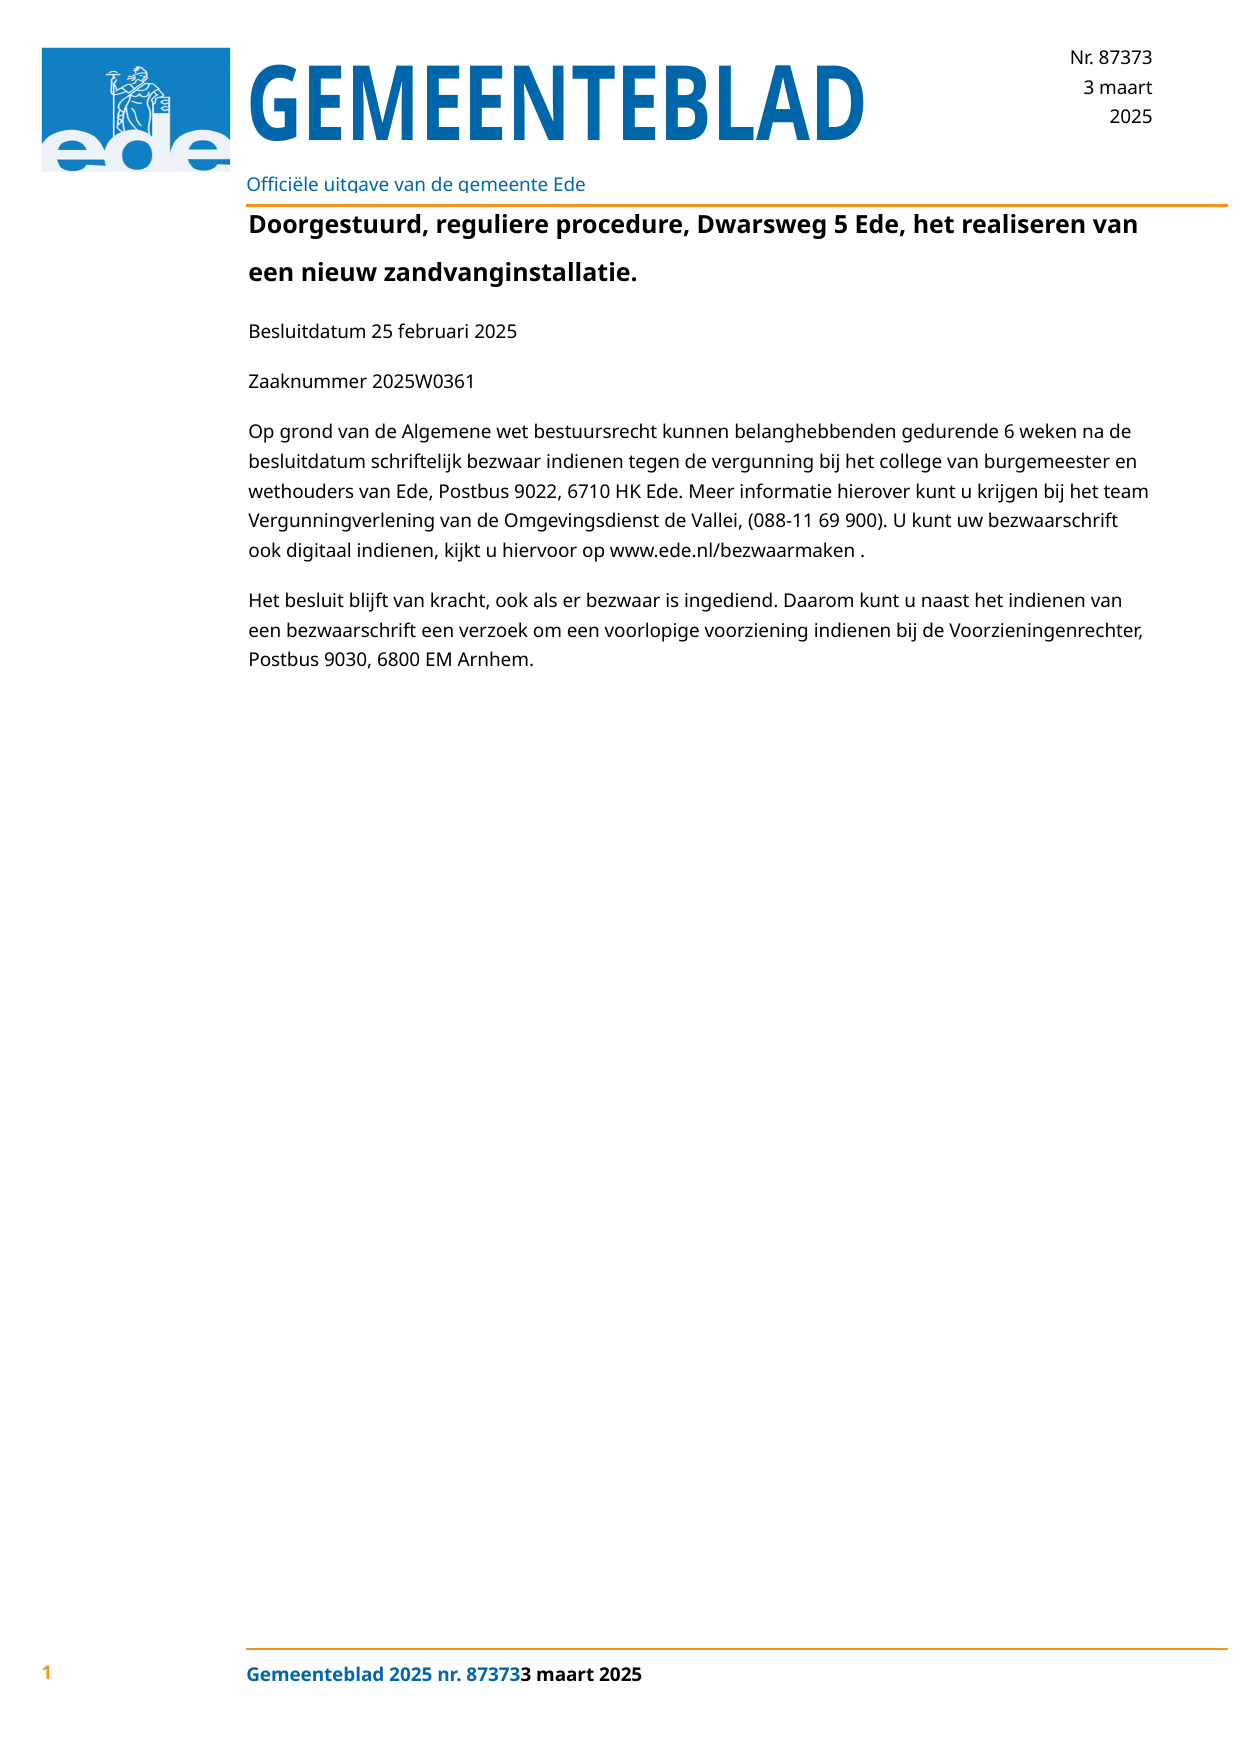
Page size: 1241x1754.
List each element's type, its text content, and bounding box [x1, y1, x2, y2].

text Zaaknummer 2025W0361 [248, 368, 1152, 394]
text Op grond van de Algemene wet bestuursrecht kunnen belanghebbenden gedurende 6 weken na de besluitdatum schriftelijk bezwaar indienen tegen de vergunning bij het college van burgemeester en wethouders van Ede, Postbus 9022, 6710 HK Ede. Meer informatie hierover kunt u krijgen bij het team Vergunningverlening van de Omgevingsdienst de Vallei, (088-11 69 900). U kunt uw bezwaarschrift ook digitaal indienen, kijkt u hiervoor op www.ede.nl/bezwaarmaken . [248, 419, 1152, 563]
text Het besluit blijft van kracht, ook als er bezwaar is ingediend. Daarom kunt u naast het indienen van een bezwaarschrift een verzoek om een voorlopige voorziening indienen bij de Voorzieningenrechter, Postbus 9030, 6800 EM Arnhem. [248, 587, 1152, 672]
picture [41, 47, 231, 172]
text Doorgestuurd, reguliere procedure, Dwarsweg 5 Ede, het realiseren van een nieuw zandvanginstallatie. [248, 207, 1152, 288]
text Besluitdatum 25 februari 2025 [248, 318, 1152, 344]
